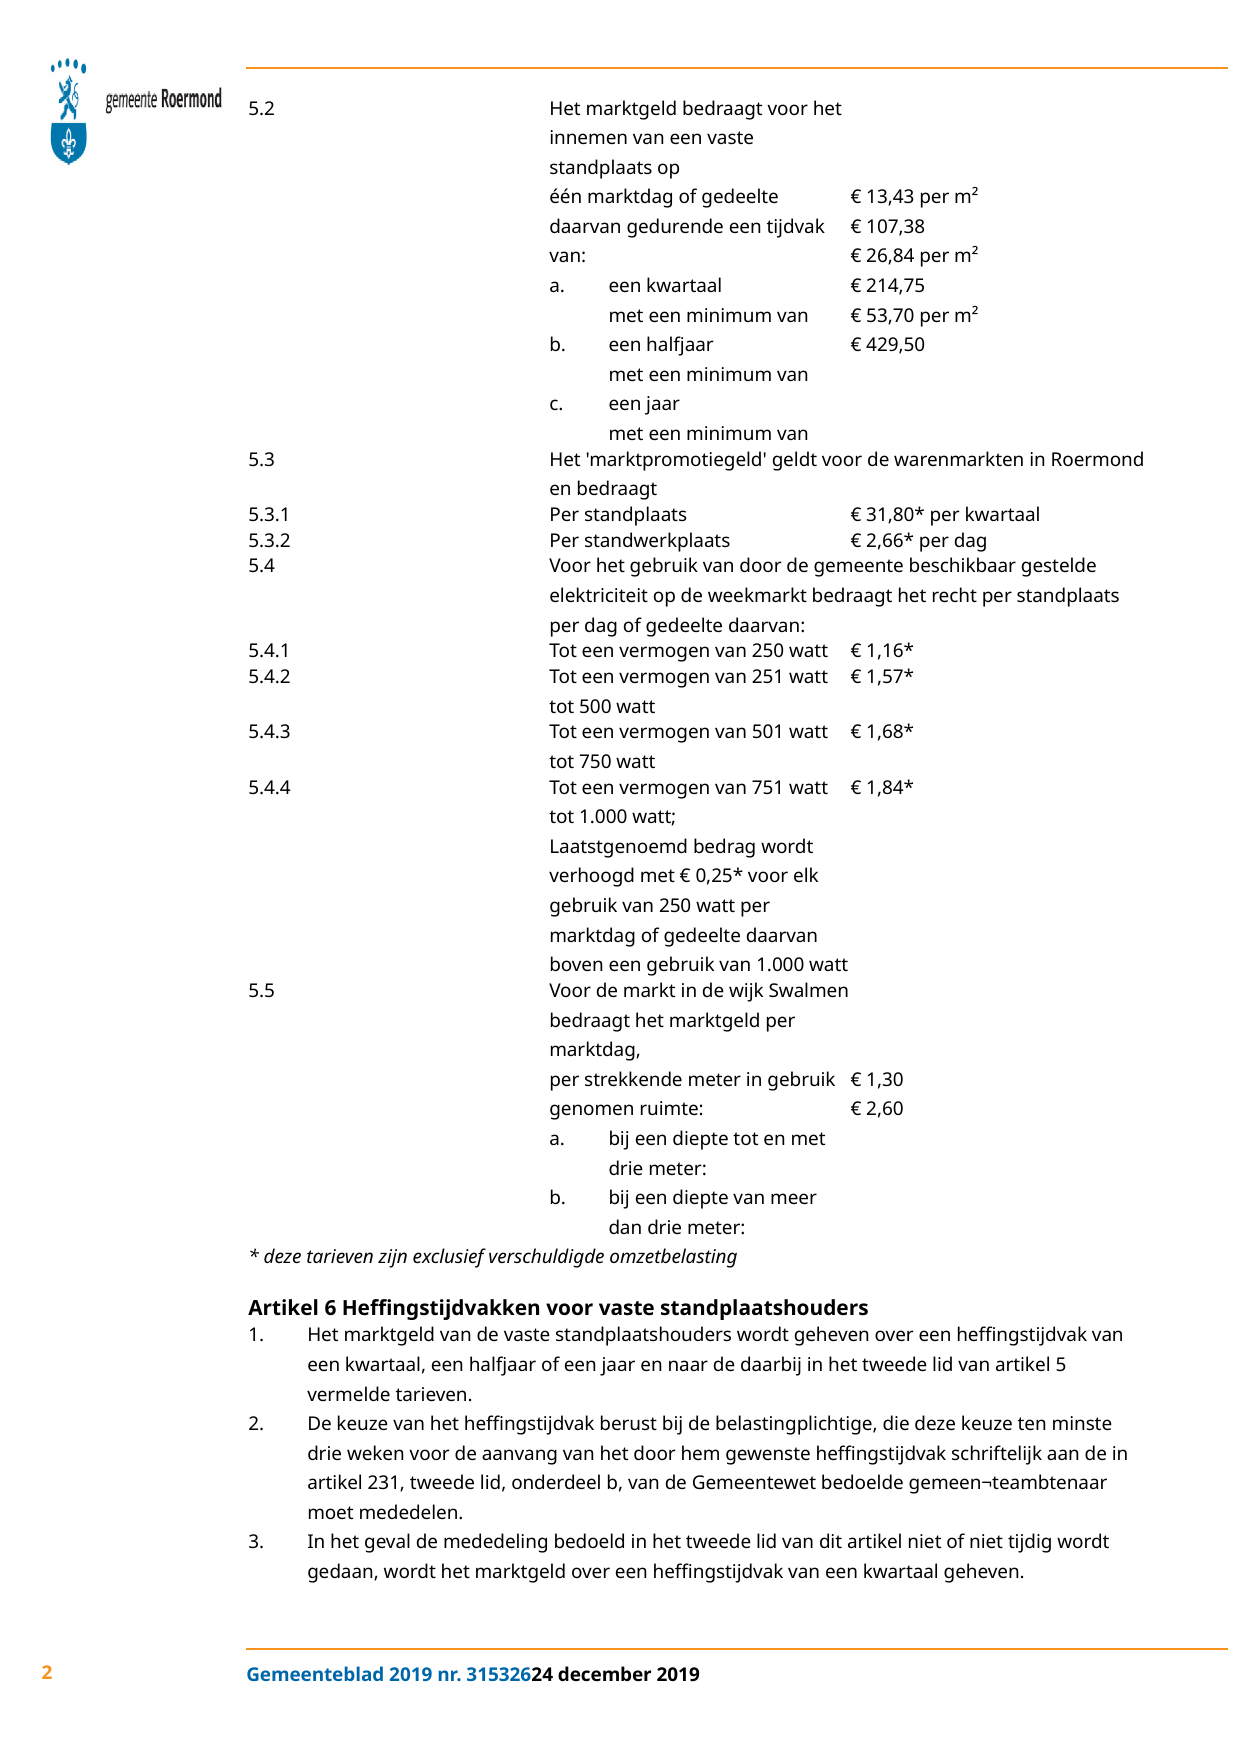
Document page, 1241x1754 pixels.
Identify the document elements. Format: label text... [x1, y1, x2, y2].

list Het marktgeld van de vaste standplaatshouders wordt geheven over een heffingstijdvak van een kwartaal, een halfjaar of een jaar en naar de daarbij in het tweede lid van artikel 5 vermelde tarieven. [248, 1322, 1152, 1407]
table_cell € 1,16* [850, 638, 1152, 663]
table_cell Per standwerkplaats [549, 527, 850, 553]
list De keuze van het heffingstijdvak berust bij de belastingplichtige, die deze keuze ten minste drie weken voor de aanvang van het door hem gewenste heffingstijdvak schriftelijk aan de in artikel 231, tweede lid, onderdeel b, van de Gemeentewet bedoelde gemeen¬teambtenaar moet mededelen. [248, 1410, 1152, 1525]
table_cell € 13,43 per m² € 107,38 € 26,84 per m² € 214,75 € 53,70 per m² € 429,50 [850, 95, 1152, 446]
text * deze tarieven zijn exclusief verschuldigde omzetbelasting [248, 1243, 1152, 1268]
table_cell € 31,80* per kwartaal [850, 501, 1152, 527]
table_cell € 1,68* [850, 719, 1152, 774]
text Artikel 6 Heffingstijdvakken voor vaste standplaatshouders [248, 1293, 1152, 1322]
table_cell 5.4 [248, 553, 549, 638]
table_cell Tot een vermogen van 251 watt tot 500 watt [549, 663, 850, 719]
table_cell 5.5 [248, 977, 549, 1239]
table_cell € 1,57* [850, 663, 1152, 719]
table_cell 5.3 [248, 446, 549, 501]
table_cell Tot een vermogen van 501 watt tot 750 watt [549, 719, 850, 774]
table_cell 5.2 [248, 95, 549, 446]
list In het geval de mededeling bedoeld in het tweede lid van dit artikel niet of niet tijdig wordt gedaan, wordt het marktgeld over een heffingstijdvak van een kwartaal geheven. [248, 1529, 1152, 1584]
table_cell Per standplaats [549, 501, 850, 527]
table_cell € 1,30 € 2,60 [850, 977, 1152, 1239]
table_cell Het 'marktpromotiegeld' geldt voor de warenmarkten in Roermond en bedraagt [549, 446, 1152, 501]
table_cell Tot een vermogen van 751 watt tot 1.000 watt; Laatstgenoemd bedrag wordt verhoogd met € 0,25* voor elk gebruik van 250 watt per marktdag of gedeelte daarvan boven een gebruik van 1.000 watt [549, 774, 850, 977]
table_cell Het marktgeld bedraagt voor het innemen van een vaste standplaats op één marktdag of gedeelte daarvan gedurende een tijdvak van: een kwartaal met een minimum van een halfjaar met een minimum van een jaar met een minimum van [549, 95, 850, 446]
picture [41, 47, 231, 172]
table_cell € 1,84* [850, 774, 1152, 977]
table_cell 5.4.2 [248, 663, 549, 719]
table_cell Voor de markt in de wijk Swalmen bedraagt het marktgeld per marktdag, per strekkende meter in gebruik genomen ruimte: bij een diepte tot en met drie meter: bij een diepte van meer dan drie meter: [549, 977, 850, 1239]
table_cell Voor het gebruik van door de gemeente beschikbaar gestelde elektriciteit op de weekmarkt bedraagt het recht per standplaats per dag of gedeelte daarvan: [549, 553, 1152, 638]
table_cell Tot een vermogen van 250 watt [549, 638, 850, 663]
table_cell € 2,66* per dag [850, 527, 1152, 553]
table_cell 5.3.2 [248, 527, 549, 553]
table_cell 5.3.1 [248, 501, 549, 527]
table_cell 5.4.4 [248, 774, 549, 977]
table_cell 5.4.3 [248, 719, 549, 774]
table_cell 5.4.1 [248, 638, 549, 663]
